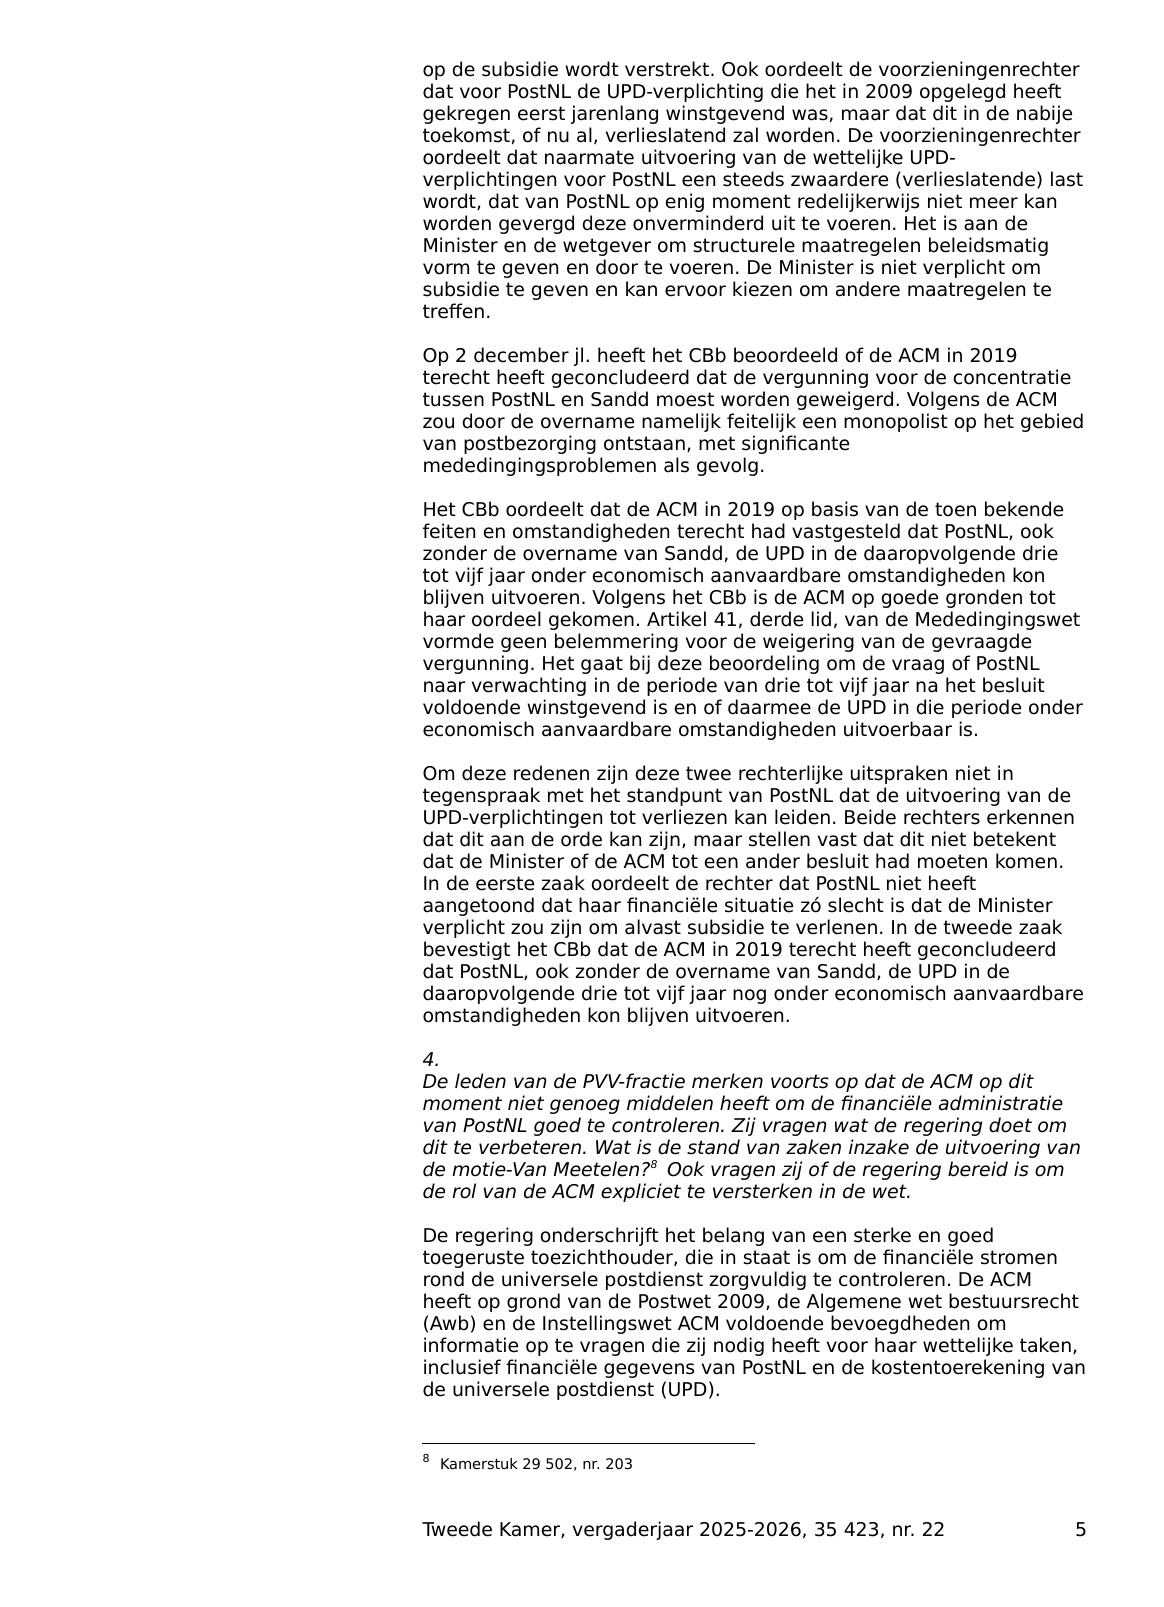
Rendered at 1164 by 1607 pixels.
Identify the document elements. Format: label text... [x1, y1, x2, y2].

text Om deze redenen zijn deze twee rechterlijke uitspraken niet in tegenspraak met het standpunt van PostNL dat de uitvoering van de UPD-verplichtingen tot verliezen kan leiden. Beide rechters erkennen dat dit aan de orde kan zijn, maar stellen vast dat dit niet betekent dat de Minister of de ACM tot een ander besluit had moeten komen. In de eerste zaak oordeelt de rechter dat PostNL niet heeft aangetoond dat haar financiële situatie zó slecht is dat de Minister verplicht zou zijn om alvast subsidie te verlenen. In de tweede zaak bevestigt het CBb dat de ACM in 2019 terecht heeft geconcludeerd dat PostNL, ook zonder de overname van Sandd, de UPD in de daaropvolgende drie tot vijf jaar nog onder economisch aanvaardbare omstandigheden kon blijven uitvoeren. [422, 763, 1087, 1027]
text 4. [422, 1049, 1087, 1071]
text De regering onderschrijft het belang van een sterke en goed toegeruste toezichthouder, die in staat is om de financiële stromen rond de universele postdienst zorgvuldig te controleren. De ACM heeft op grond van de Postwet 2009, de Algemene wet bestuursrecht (Awb) en de Instellingswet ACM voldoende bevoegdheden om informatie op te vragen die zij nodig heeft voor haar wettelijke taken, inclusief financiële gegevens van PostNL en de kostentoerekening van de universele postdienst (UPD). [422, 1225, 1087, 1401]
text op de subsidie wordt verstrekt. Ook oordeelt de voorzieningenrechter dat voor PostNL de UPD-verplichting die het in 2009 opgelegd heeft gekregen eerst jarenlang winstgevend was, maar dat dit in de nabije toekomst, of nu al, verlieslatend zal worden. De voorzieningenrechter oordeelt dat naarmate uitvoering van de wettelijke UPD-verplichtingen voor PostNL een steeds zwaardere (verlieslatende) last wordt, dat van PostNL op enig moment redelijkerwijs niet meer kan worden gevergd deze onverminderd uit te voeren. Het is aan de Minister en de wetgever om structurele maatregelen beleidsmatig vorm te geven en door te voeren. De Minister is niet verplicht om subsidie te geven en kan ervoor kiezen om andere maatregelen te treffen. [422, 59, 1087, 323]
text De leden van de PVV-fractie merken voorts op dat de ACM op dit moment niet genoeg middelen heeft om de financiële administratie van PostNL goed te controleren. Zij vragen wat de regering doet om dit te verbeteren. Wat is de stand van zaken inzake de uitvoering van de motie-Van Meetelen? Ook vragen zij of de regering bereid is om de rol van de ACM expliciet te versterken in de wet. [422, 1071, 1087, 1203]
text Het CBb oordeelt dat de ACM in 2019 op basis van de toen bekende feiten en omstandigheden terecht had vastgesteld dat PostNL, ook zonder de overname van Sandd, de UPD in de daaropvolgende drie tot vijf jaar onder economisch aanvaardbare omstandigheden kon blijven uitvoeren. Volgens het CBb is de ACM op goede gronden tot haar oordeel gekomen. Artikel 41, derde lid, van de Mededingingswet vormde geen belemmering voor de weigering van de gevraagde vergunning. Het gaat bij deze beoordeling om de vraag of PostNL naar verwachting in de periode van drie tot vijf jaar na het besluit voldoende winstgevend is en of daarmee de UPD in die periode onder economisch aanvaardbare omstandigheden uitvoerbaar is. [422, 499, 1087, 741]
text Kamerstuk 29 502, nr. 203 [422, 1452, 1087, 1474]
text Op 2 december jl. heeft het CBb beoordeeld of de ACM in 2019 terecht heeft geconcludeerd dat de vergunning voor de concentratie tussen PostNL en Sandd moest worden geweigerd. Volgens de ACM zou door de overname namelijk feitelijk een monopolist op het gebied van postbezorging ontstaan, met significante mededingingsproblemen als gevolg. [422, 345, 1087, 477]
